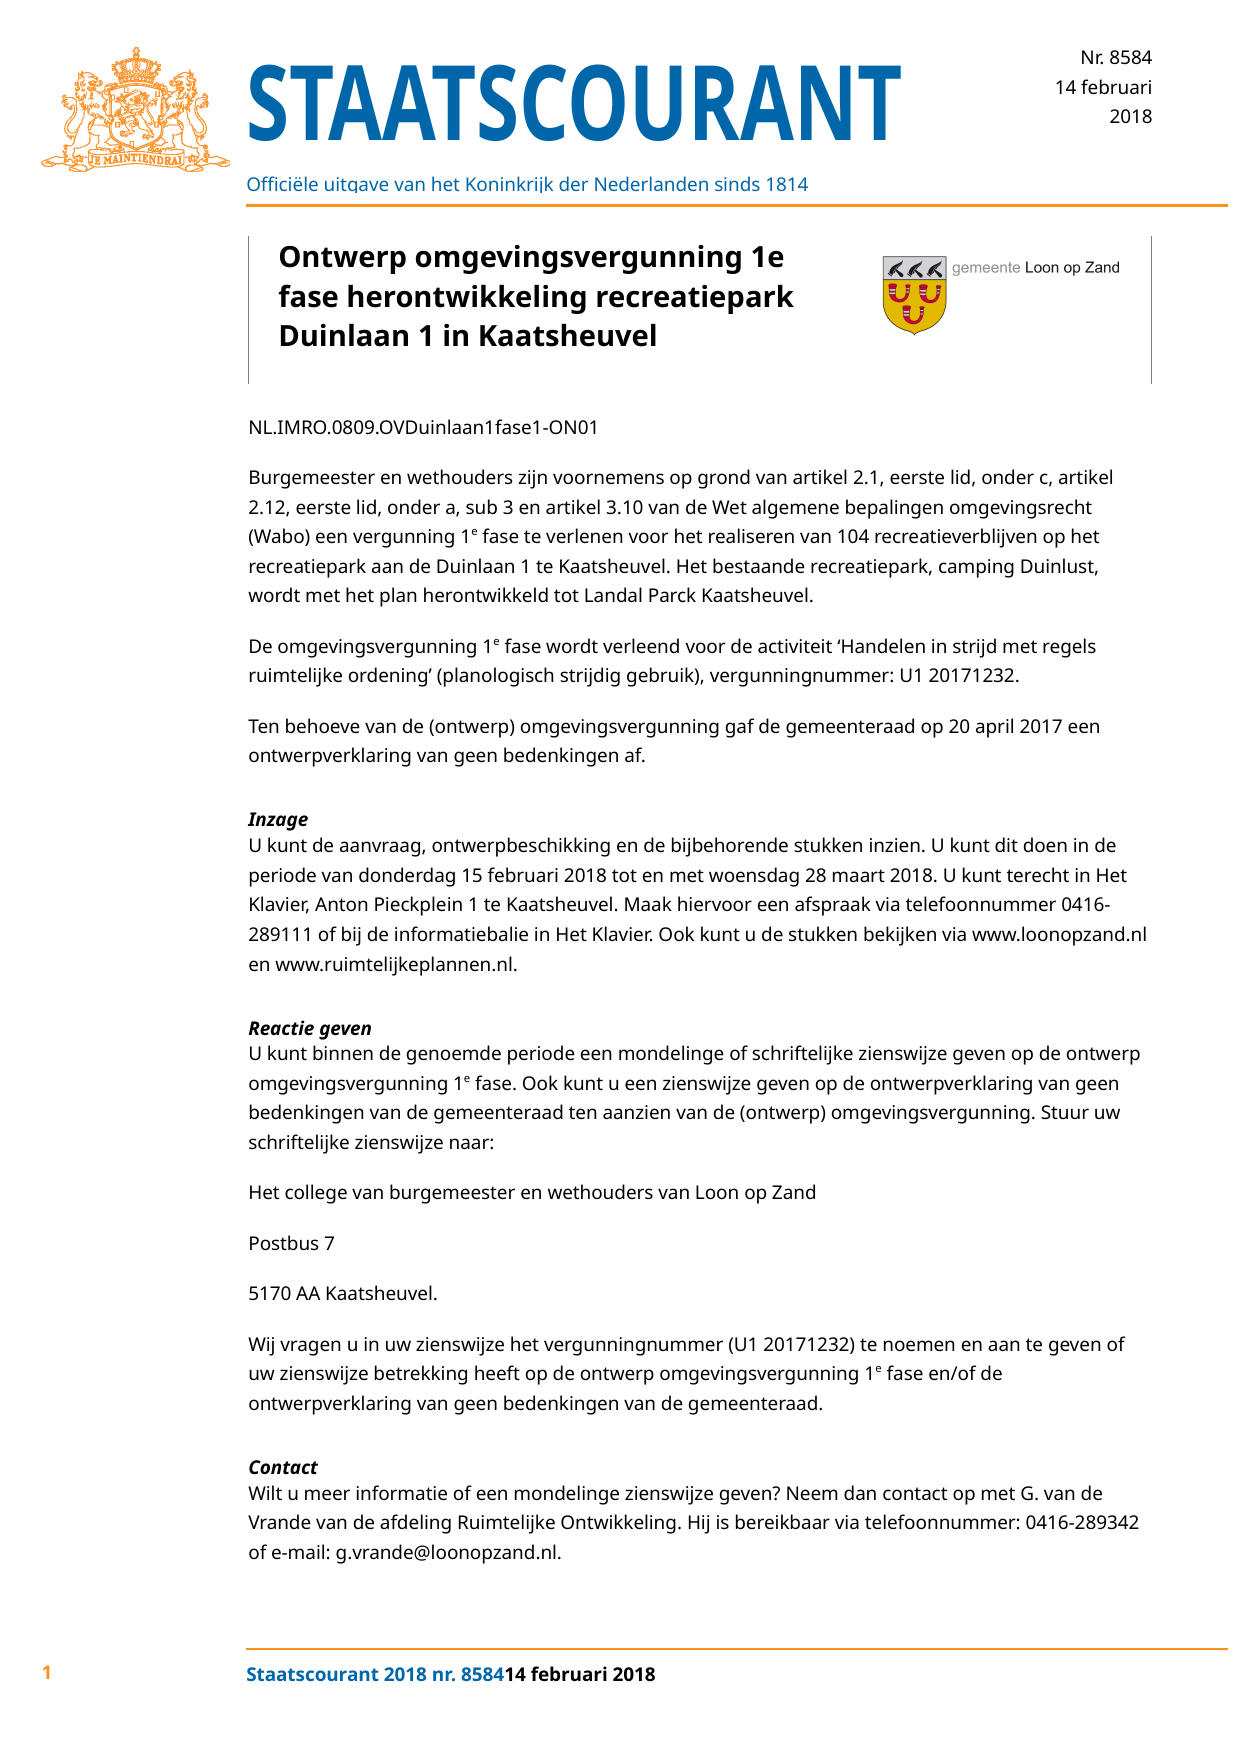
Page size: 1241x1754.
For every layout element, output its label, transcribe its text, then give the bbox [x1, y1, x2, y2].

text U kunt de aanvraag, ontwerpbeschikking en de bijbehorende stukken inzien. U kunt dit doen in de periode van donderdag 15 februari 2018 tot en met woensdag 28 maart 2018. U kunt terecht in Het Klavier, Anton Pieckplein 1 te Kaatsheuvel. Maak hiervoor een afspraak via telefoonnummer 0416-289111 of bij de informatiebalie in Het Klavier. Ook kunt u de stukken bekijken via www.loonopzand.nl en www.ruimtelijkeplannen.nl. [248, 832, 1152, 976]
picture [41, 47, 231, 172]
text Contact [248, 1454, 1152, 1480]
text Het college van burgemeester en wethouders van Loon op Zand [248, 1179, 1152, 1205]
text Ten behoeve van de (ontwerp) omgevingsvergunning gaf de gemeenteraad op 20 april 2017 een ontwerpverklaring van geen bedenkingen af. [248, 713, 1152, 768]
text Wij vragen u in uw zienswijze het vergunningnummer (U1 20171232) te noemen en aan te geven of uw zienswijze betrekking heeft op de ontwerp omgevingsvergunning 1e fase en/of de ontwerpverklaring van geen bedenkingen van de gemeenteraad. [248, 1331, 1152, 1416]
text Burgemeester en wethouders zijn voornemens op grond van artikel 2.1, eerste lid, onder c, artikel 2.12, eerste lid, onder a, sub 3 en artikel 3.10 van de Wet algemene bepalingen omgevingsrecht (Wabo) een vergunning 1e fase te verlenen voor het realiseren van 104 recreatieverblijven op het recreatiepark aan de Duinlaan 1 te Kaatsheuvel. Het bestaande recreatiepark, camping Duinlust, wordt met het plan herontwikkeld tot Landal Parck Kaatsheuvel. [248, 464, 1152, 608]
text U kunt binnen de genoemde periode een mondelinge of schriftelijke zienswijze geven op de ontwerp omgevingsvergunning 1e fase. Ook kunt u een zienswijze geven op de ontwerpverklaring van geen bedenkingen van de gemeenteraad ten aanzien van de (ontwerp) omgevingsvergunning. Stuur uw schriftelijke zienswijze naar: [248, 1040, 1152, 1155]
table_header Ontwerp omgevingsvergunning 1e fase herontwikkeling recreatiepark Duinlaan 1 in Kaatsheuvel [249, 236, 850, 384]
text Wilt u meer informatie of een mondelinge zienswijze geven? Neem dan contact op met G. van de Vrande van de afdeling Ruimtelijke Ontwikkeling. Hij is bereikbaar via telefoonnummer: 0416-289342 of e-mail: g.vrande@loonopzand.nl. [248, 1480, 1152, 1564]
table_header [850, 236, 1151, 384]
text Reactie geven [248, 1015, 1152, 1040]
text De omgevingsvergunning 1e fase wordt verleend voor de activiteit ‘Handelen in strijd met regels ruimtelijke ordening’ (planologisch strijdig gebruik), vergunningnummer: U1 20171232. [248, 633, 1152, 688]
picture [882, 236, 1119, 336]
text 5170 AA Kaatsheuvel. [248, 1280, 1152, 1306]
text Postbus 7 [248, 1230, 1152, 1256]
text Inzage [248, 807, 1152, 832]
text NL.IMRO.0809.OVDuinlaan1fase1-ON01 [248, 414, 1152, 440]
